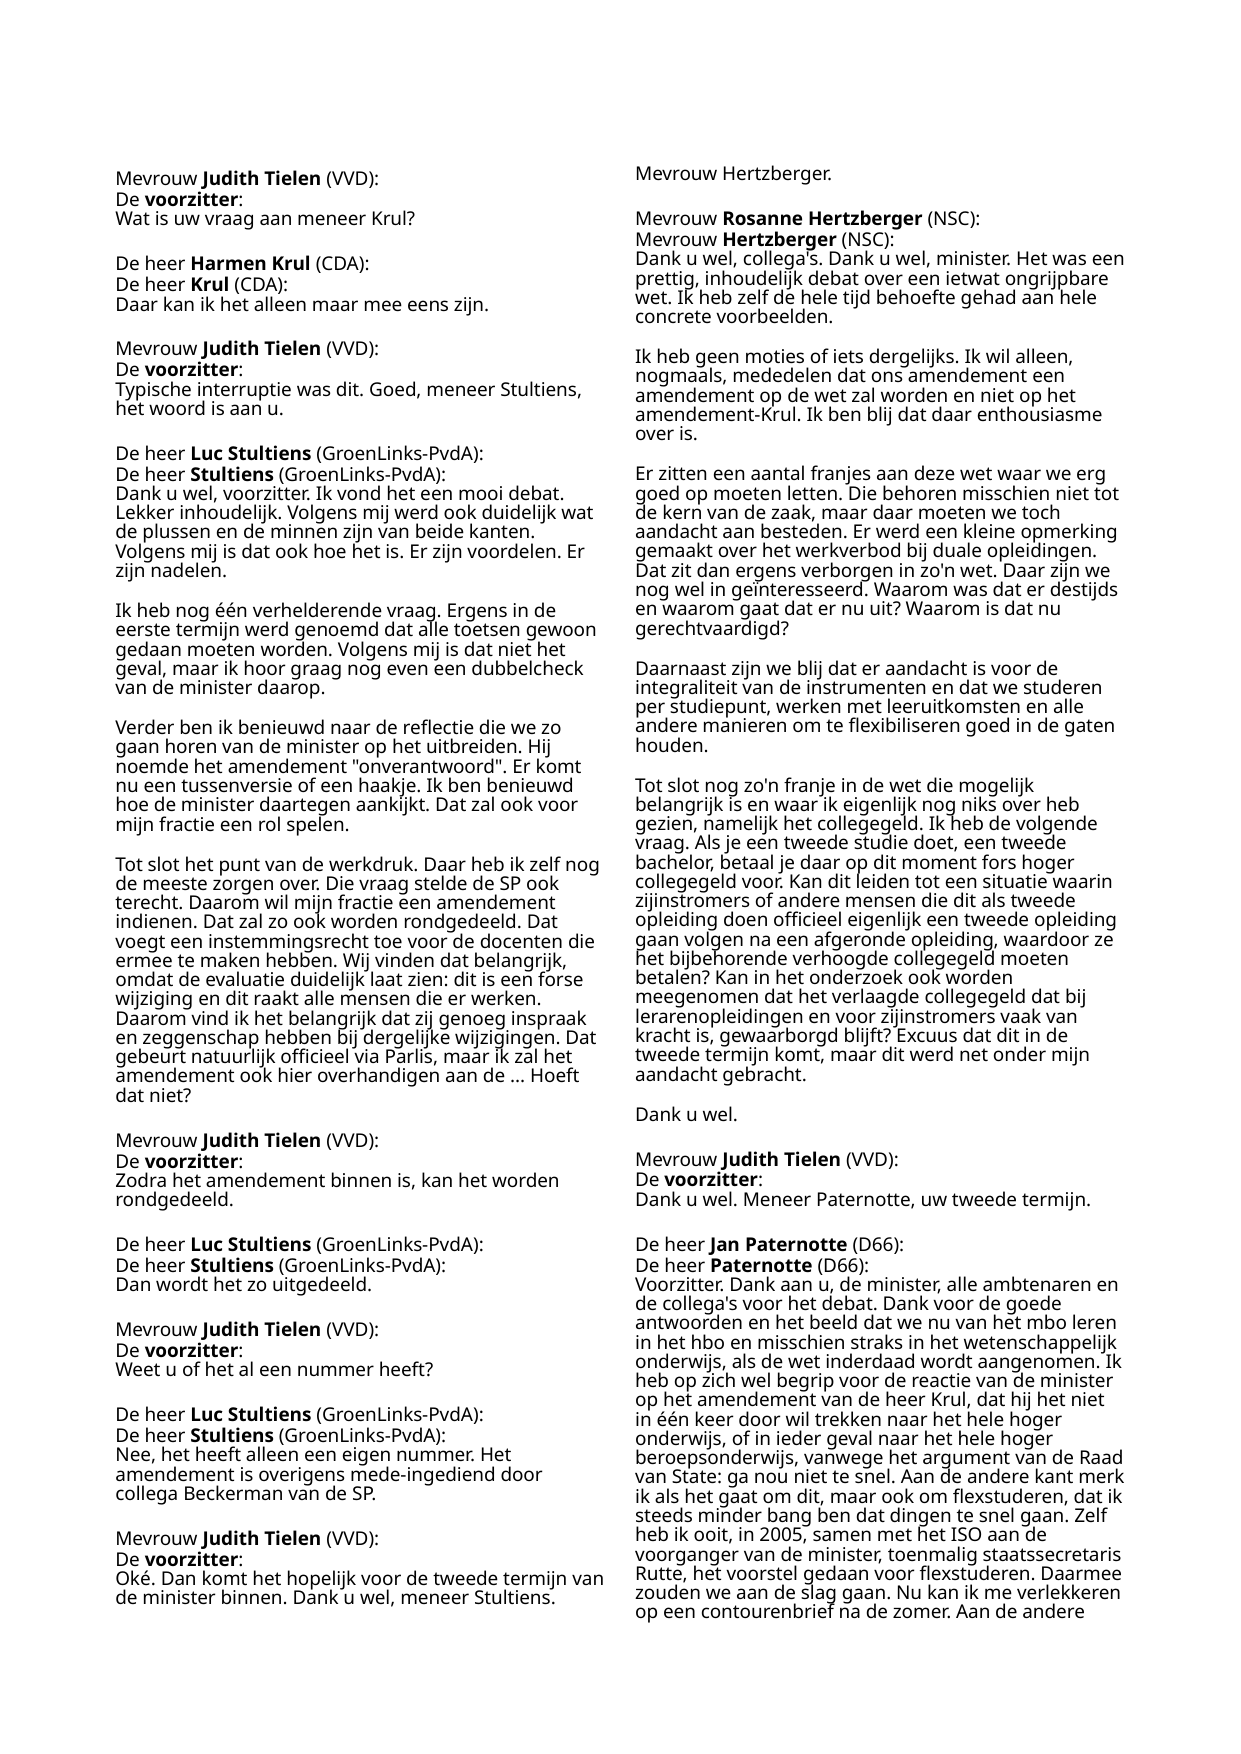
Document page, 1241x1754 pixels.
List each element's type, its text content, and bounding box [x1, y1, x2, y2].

text Zodra het amendement binnen is, kan het worden rondgedeeld. [115, 1172, 605, 1210]
text De heer Harmen Krul (CDA): [115, 251, 605, 276]
text De heer Stultiens (GroenLinks-PvdA): [115, 1257, 605, 1276]
text Daar kan ik het alleen maar mee eens zijn. [115, 296, 605, 315]
text De heer Luc Stultiens (GroenLinks-PvdA): [115, 1401, 605, 1427]
text Weet u of het al een nummer heeft? [115, 1361, 605, 1381]
text Mevrouw Judith Tielen (VVD): [115, 1316, 605, 1342]
text Mevrouw Hertzberger (NSC): [635, 231, 1125, 250]
text Tot slot het punt van de werkdruk. Daar heb ik zelf nog de meeste zorgen over. Die vraag stelde de SP ook terecht. Daarom wil mijn fractie een amendement indienen. Dat zal zo ook worden rondgedeeld. Dat voegt een instemmingsrecht toe voor de docenten die ermee te maken hebben. Wij vinden dat belangrijk, omdat de evaluatie duidelijk laat zien: dit is een forse wijziging en dit raakt alle mensen die er werken. Daarom vind ik het belangrijk dat zij genoeg inspraak en zeggenschap hebben bij dergelijke wijzigingen. Dat gebeurt natuurlijk officieel via Parlis, maar ik zal het amendement ook hier overhandigen aan de ... Hoeft dat niet? [115, 856, 605, 1106]
text De heer Stultiens (GroenLinks-PvdA): [115, 1427, 605, 1446]
text Dank u wel. Meneer Paternotte, uw tweede termijn. [635, 1191, 1125, 1210]
text Verder ben ik benieuwd naar de reflectie die we zo gaan horen van de minister op het uitbreiden. Hij noemde het amendement "onverantwoord". Er komt nu een tussenversie of een haakje. Ik ben benieuwd hoe de minister daartegen aankijkt. Dat zal ook voor mijn fractie een rol spelen. [115, 719, 605, 835]
text Mevrouw Judith Tielen (VVD): [115, 336, 605, 361]
text Mevrouw Judith Tielen (VVD): [115, 165, 605, 191]
text De voorzitter: [115, 1153, 605, 1172]
text De voorzitter: [115, 1342, 605, 1361]
text Wat is uw vraag aan meneer Krul? [115, 210, 605, 230]
text De voorzitter: [115, 361, 605, 381]
text De heer Luc Stultiens (GroenLinks-PvdA): [115, 1231, 605, 1257]
text De voorzitter: [635, 1171, 1125, 1191]
text Mevrouw Rosanne Hertzberger (NSC): [635, 205, 1125, 231]
text De heer Luc Stultiens (GroenLinks-PvdA): [115, 440, 605, 466]
text Er zitten een aantal franjes aan deze wet waar we erg goed op moeten letten. Die behoren misschien niet tot de kern van de zaak, maar daar moeten we toch aandacht aan besteden. Er werd een kleine opmerking gemaakt over het werkverbod bij duale opleidingen. Dat zit dan ergens verborgen in zo'n wet. Daar zijn we nog wel in geïnteresseerd. Waarom was dat er destijds en waarom gaat dat er nu uit? Waarom is dat nu gerechtvaardigd? [635, 465, 1125, 639]
text Ik heb geen moties of iets dergelijks. Ik wil alleen, nogmaals, mededelen dat ons amendement een amendement op de wet zal worden en niet op het amendement-Krul. Ik ben blij dat daar enthousiasme over is. [635, 348, 1125, 444]
text Voorzitter. Dank aan u, de minister, alle ambtenaren en de collega's voor het debat. Dank voor de goede antwoorden en het beeld dat we nu van het mbo leren in het hbo en misschien straks in het wetenschappelijk onderwijs, als de wet inderdaad wordt aangenomen. Ik heb op zich wel begrip voor de reactie van de minister op het amendement van de heer Krul, dat hij het niet in één keer door wil trekken naar het hele hoger onderwijs, of in ieder geval naar het hele hoger beroepsonderwijs, vanwege het argument van de Raad van State: ga nou niet te snel. Aan de andere kant merk ik als het gaat om dit, maar ook om flexstuderen, dat ik steeds minder bang ben dat dingen te snel gaan. Zelf heb ik ooit, in 2005, samen met het ISO aan de voorganger van de minister, toenmalig staatssecretaris Rutte, het voorstel gedaan voor flexstuderen. Daarmee zouden we aan de slag gaan. Nu kan ik me verlekkeren op een contourenbrief na de zomer. Aan de andere [635, 1276, 1125, 1623]
text De voorzitter: [115, 1551, 605, 1570]
text Typische interruptie was dit. Goed, meneer Stultiens, het woord is aan u. [115, 381, 605, 419]
text Dank u wel, collega's. Dank u wel, minister. Het was een prettig, inhoudelijk debat over een ietwat ongrijpbare wet. Ik heb zelf de hele tijd behoefte gehad aan hele concrete voorbeelden. [635, 250, 1125, 327]
text Daarnaast zijn we blij dat er aandacht is voor de integraliteit van de instrumenten en dat we studeren per studiepunt, werken met leeruitkomsten en alle andere manieren om te flexibiliseren goed in de gaten houden. [635, 659, 1125, 756]
text Ik heb nog één verhelderende vraag. Ergens in de eerste termijn werd genoemd dat alle toetsen gewoon gedaan moeten worden. Volgens mij is dat niet het geval, maar ik hoor graag nog even een dubbelcheck van de minister daarop. [115, 602, 605, 698]
text Dank u wel. [635, 1106, 1125, 1125]
text De heer Jan Paternotte (D66): [635, 1231, 1125, 1257]
text Oké. Dan komt het hopelijk voor de tweede termijn van de minister binnen. Dank u wel, meneer Stultiens. [115, 1570, 605, 1609]
text Mevrouw Judith Tielen (VVD): [115, 1525, 605, 1551]
text Mevrouw Judith Tielen (VVD): [635, 1146, 1125, 1171]
text De heer Paternotte (D66): [635, 1257, 1125, 1276]
text Nee, het heeft alleen een eigen nummer. Het amendement is overigens mede-ingediend door collega Beckerman van de SP. [115, 1446, 605, 1504]
text Tot slot nog zo'n franje in de wet die mogelijk belangrijk is en waar ik eigenlijk nog niks over heb gezien, namelijk het collegegeld. Ik heb de volgende vraag. Als je een tweede studie doet, een tweede bachelor, betaal je daar op dit moment fors hoger collegegeld voor. Kan dit leiden tot een situatie waarin zijinstromers of andere mensen die dit als tweede opleiding doen officieel eigenlijk een tweede opleiding gaan volgen na een afgeronde opleiding, waardoor ze het bijbehorende verhoogde collegegeld moeten betalen? Kan in het onderzoek ook worden meegenomen dat het verlaagde collegegeld dat bij lerarenopleidingen en voor zijinstromers vaak van kracht is, gewaarborgd blijft? Excuus dat dit in de tweede termijn komt, maar dit werd net onder mijn aandacht gebracht. [635, 777, 1125, 1085]
text Dank u wel, voorzitter. Ik vond het een mooi debat. Lekker inhoudelijk. Volgens mij werd ook duidelijk wat de plussen en de minnen zijn van beide kanten. Volgens mij is dat ook hoe het is. Er zijn voordelen. Er zijn nadelen. [115, 485, 605, 581]
text De heer Krul (CDA): [115, 276, 605, 296]
text Mevrouw Judith Tielen (VVD): [115, 1127, 605, 1153]
text De heer Stultiens (GroenLinks-PvdA): [115, 466, 605, 485]
text Mevrouw Hertzberger. [635, 165, 1125, 184]
text Dan wordt het zo uitgedeeld. [115, 1276, 605, 1296]
text De voorzitter: [115, 191, 605, 210]
